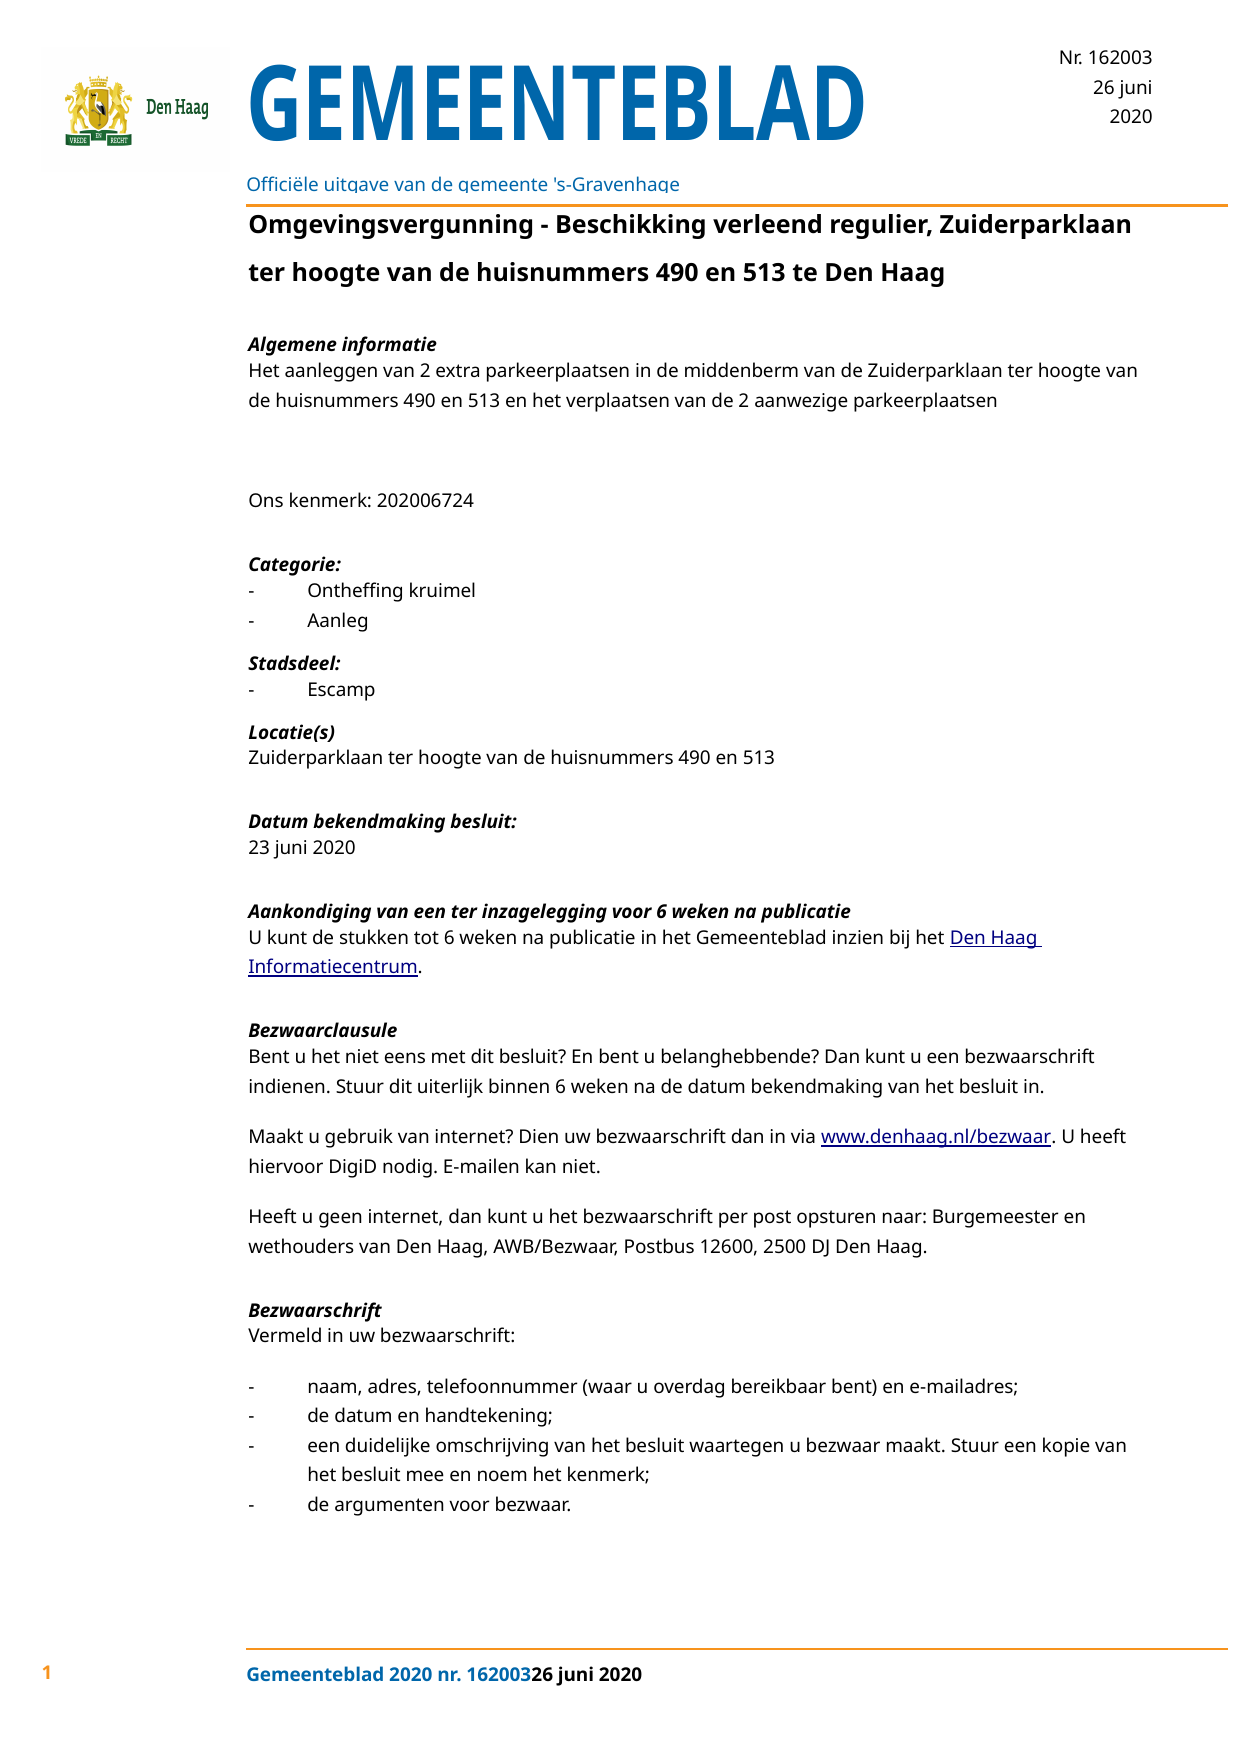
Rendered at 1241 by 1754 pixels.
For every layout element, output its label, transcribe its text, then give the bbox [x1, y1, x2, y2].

text Zuiderparklaan ter hoogte van de huisnummers 490 en 513 [248, 744, 1152, 770]
text Heeft u geen internet, dan kunt u het bezwaarschrift per post opsturen naar: Burgemeester en wethouders van Den Haag, AWB/Bezwaar, Postbus 12600, 2500 DJ Den Haag. [248, 1203, 1152, 1258]
list de datum en handtekening; [248, 1402, 1152, 1428]
list de argumenten voor bezwaar. [248, 1491, 1152, 1517]
list een duidelijke omschrijving van het besluit waartegen u bezwaar maakt. Stuur een kopie van het besluit mee en noem het kenmerk; [248, 1432, 1152, 1487]
text Bezwaarschrift [248, 1297, 1152, 1322]
text Stadsdeel: [248, 650, 1152, 676]
text Locatie(s) [248, 719, 1152, 744]
text 23 juni 2020 [248, 834, 1152, 860]
text Vermeld in uw bezwaarschrift: [248, 1322, 1152, 1348]
list Escamp [248, 676, 1152, 701]
list naam, adres, telefoonnummer (waar u overdag bereikbaar bent) en e-mailadres; [248, 1373, 1152, 1399]
text Categorie: [248, 552, 1152, 577]
picture [41, 47, 231, 172]
text Algemene informatie [248, 331, 1152, 357]
list Aanleg [248, 607, 1152, 633]
text Maakt u gebruik van internet? Dien uw bezwaarschrift dan in via www.denhaag.nl/bezwaar. U heeft hiervoor DigiD nodig. E-mailen kan niet. [248, 1123, 1152, 1178]
text Bent u het niet eens met dit besluit? En bent u belanghebbende? Dan kunt u een bezwaarschrift indienen. Stuur dit uiterlijk binnen 6 weken na de datum bekendmaking van het besluit in. [248, 1043, 1152, 1098]
text Bezwaarclausule [248, 1017, 1152, 1043]
text Aankondiging van een ter inzagelegging voor 6 weken na publicatie [248, 898, 1152, 924]
text Omgevingsvergunning - Beschikking verleend regulier, Zuiderparklaan ter hoogte van de huisnummers 490 en 513 te Den Haag [248, 207, 1152, 288]
text Datum bekendmaking besluit: [248, 808, 1152, 834]
text Het aanleggen van 2 extra parkeerplaatsen in de middenberm van de Zuiderparklaan ter hoogte van de huisnummers 490 en 513 en het verplaatsen van de 2 aanwezige parkeerplaatsen [248, 357, 1152, 412]
text U kunt de stukken tot 6 weken na publicatie in het Gemeenteblad inzien bij het Den Haag Informatiecentrum. [248, 924, 1152, 979]
text Ons kenmerk: 202006724 [248, 488, 1152, 513]
list Ontheffing kruimel [248, 577, 1152, 603]
